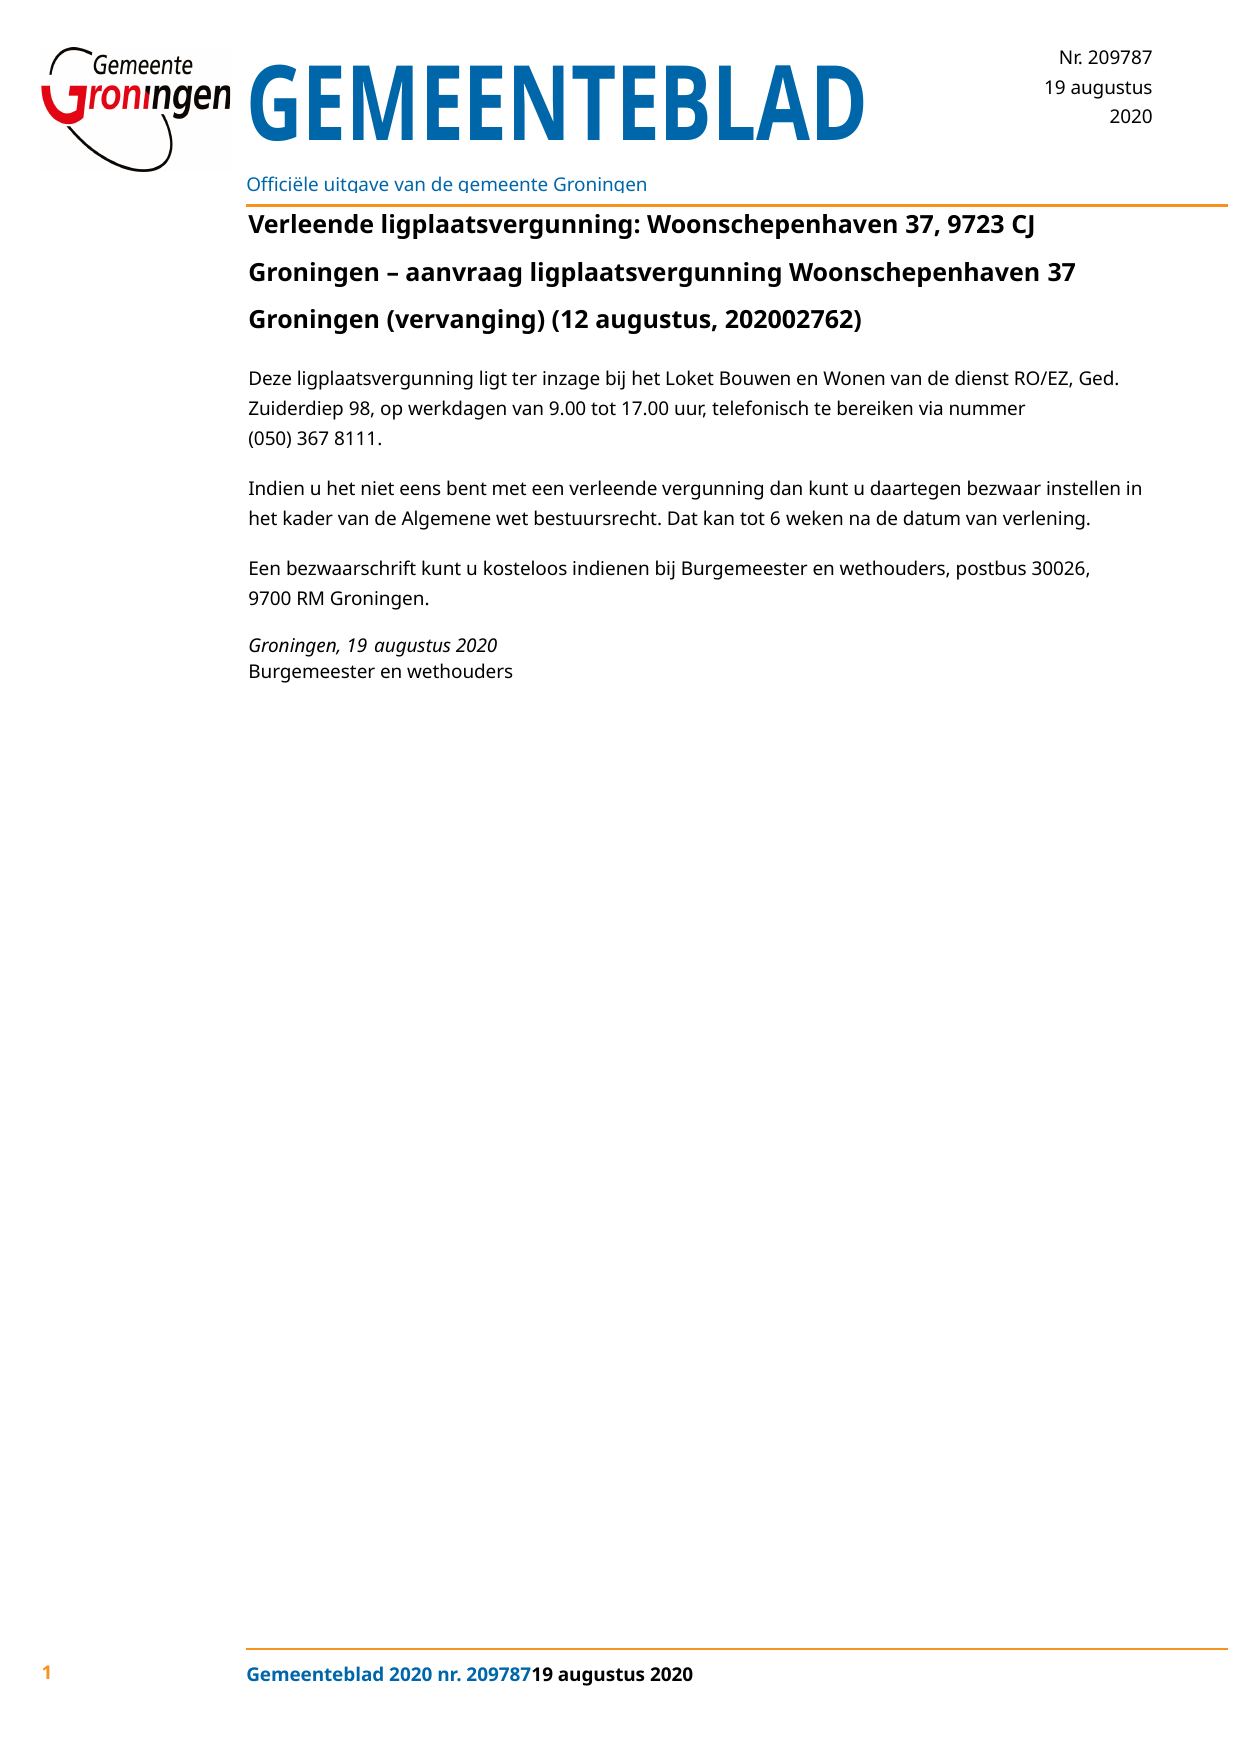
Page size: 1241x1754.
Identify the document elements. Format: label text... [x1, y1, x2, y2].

text Verleende ligplaatsvergunning: Woonschepenhaven 37, 9723 CJ Groningen – aanvraag ligplaatsvergunning Woonschepenhaven 37 Groningen (vervanging) (12 augustus, 202002762) [248, 207, 1152, 336]
text Burgemeester en wethouders [248, 658, 1152, 684]
text Deze ligplaatsvergunning ligt ter inzage bij het Loket Bouwen en Wonen van de dienst RO/EZ, Ged. Zuiderdiep 98, op werkdagen van 9.00 tot 17.00 uur, telefonisch te bereiken via nummer (050) 367 8111. [248, 366, 1152, 450]
text Een bezwaarschrift kunt u kosteloos indienen bij Burgemeester en wethouders, postbus 30026, 9700 RM Groningen. [248, 555, 1152, 610]
text Groningen, 19 augustus 2020 [248, 632, 1152, 658]
text Indien u het niet eens bent met een verleende vergunning dan kunt u daartegen bezwaar instellen in het kader van de Algemene wet bestuursrecht. Dat kan tot 6 weken na de datum van verlening. [248, 475, 1152, 530]
picture [41, 47, 231, 172]
